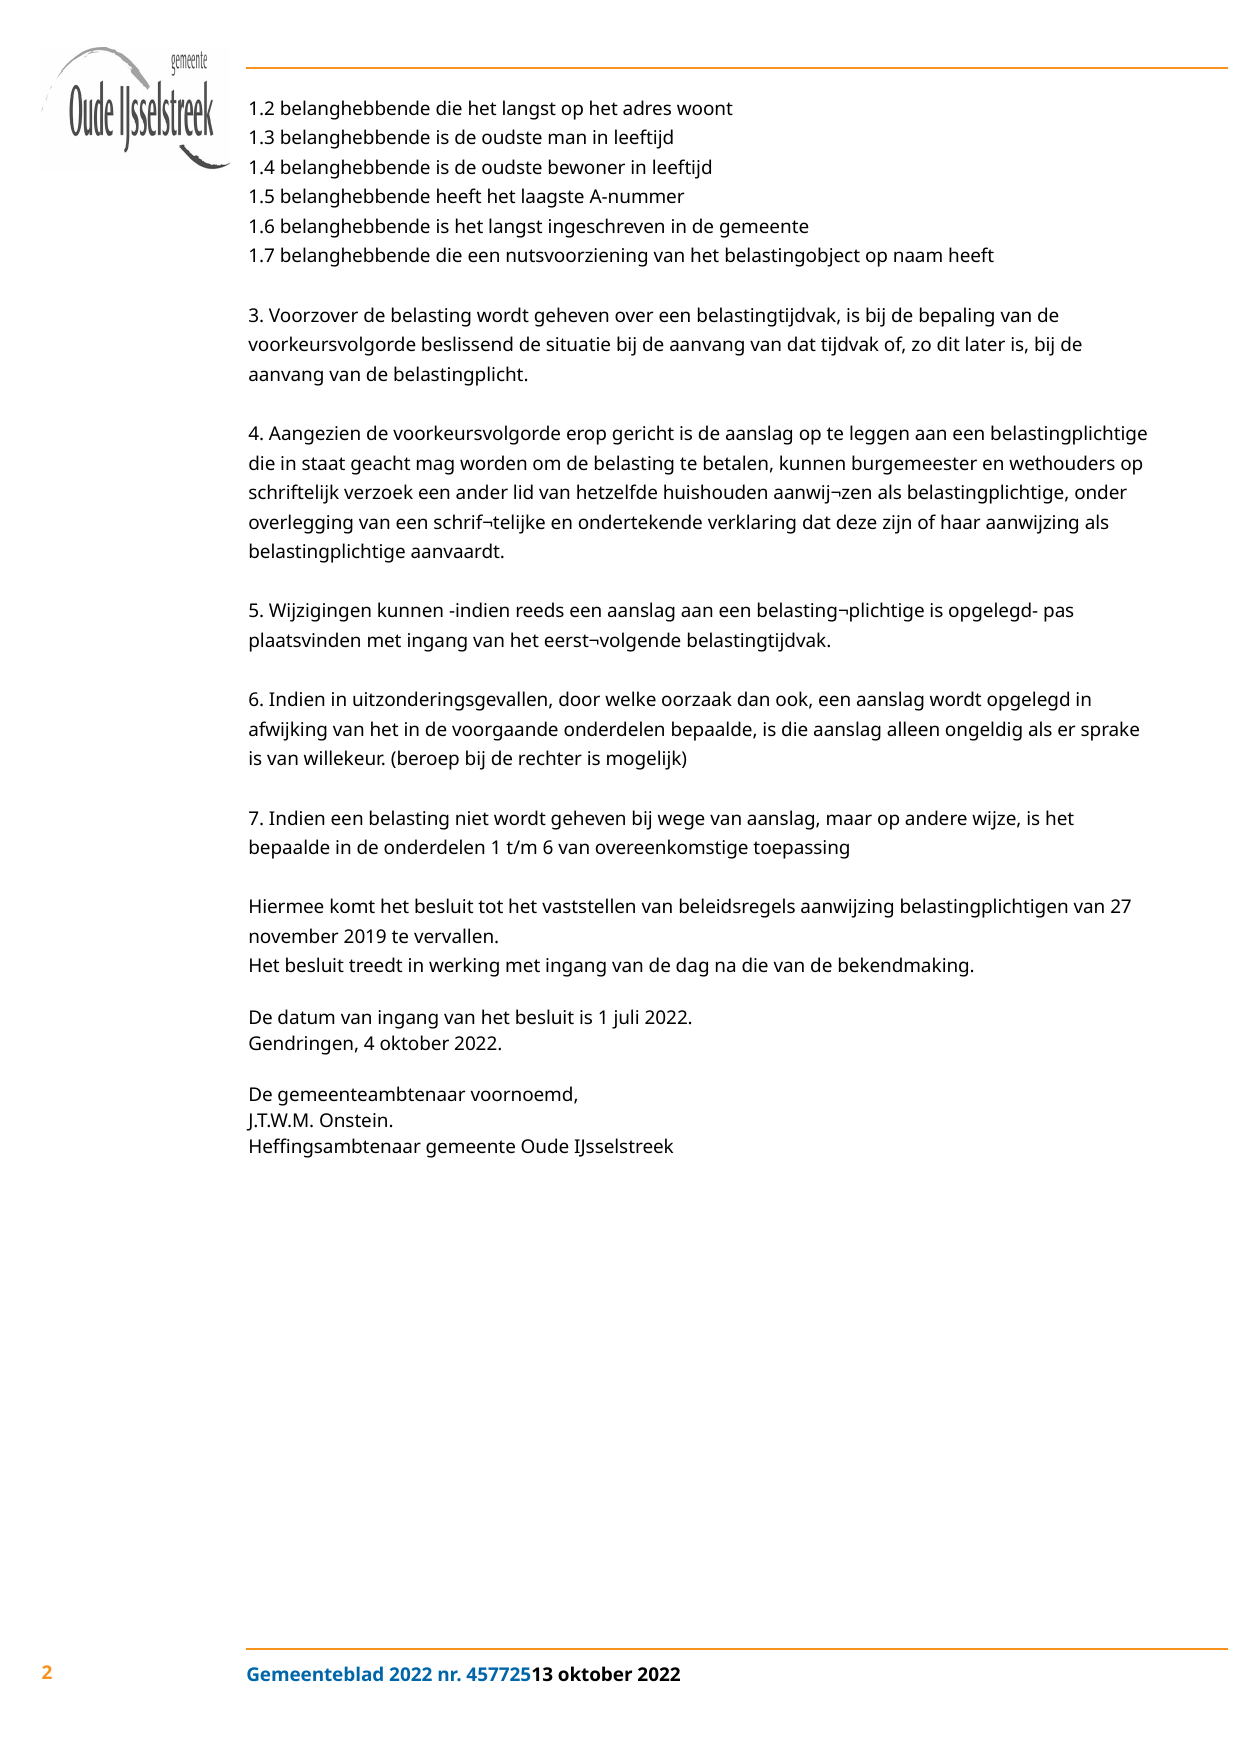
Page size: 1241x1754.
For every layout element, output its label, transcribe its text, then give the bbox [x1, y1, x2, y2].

text 1.4 belanghebbende is de oudste bewoner in leeftijd [248, 154, 1152, 180]
text 1.5 belanghebbende heeft het laagste A-nummer [248, 183, 1152, 209]
text 5. Wijzigingen kunnen -indien reeds een aanslag aan een belasting¬plichtige is opgelegd- pas plaatsvinden met ingang van het eerst¬volgende belastingtijdvak. [248, 598, 1152, 653]
text 1.3 belanghebbende is de oudste man in leeftijd [248, 124, 1152, 150]
text 1.6 belanghebbende is het langst ingeschreven in de gemeente [248, 213, 1152, 239]
text 4. Aangezien de voorkeursvolgorde erop gericht is de aanslag op te leggen aan een belastingplichtige die in staat geacht mag worden om de belasting te betalen, kunnen burgemeester en wethouders op schriftelijk verzoek een ander lid van hetzelfde huishouden aanwij¬zen als belastingplichtige, onder overlegging van een schrif¬telijke en ondertekende verklaring dat deze zijn of haar aanwijzing als belastingplichtige aanvaardt. [248, 420, 1152, 564]
text 6. Indien in uitzonderingsgevallen, door welke oorzaak dan ook, een aanslag wordt opgelegd in afwijking van het in de voorgaande onderdelen bepaalde, is die aanslag alleen ongeldig als er sprake is van willekeur. (beroep bij de rechter is mogelijk) [248, 686, 1152, 771]
text 1.2 belanghebbende die het langst op het adres woont [248, 95, 1152, 121]
text 3. Voorzover de belasting wordt geheven over een belastingtijdvak, is bij de bepaling van de voorkeursvolgorde beslissend de situatie bij de aanvang van dat tijdvak of, zo dit later is, bij de aanvang van de belastingplicht. [248, 302, 1152, 387]
text 7. Indien een belasting niet wordt geheven bij wege van aanslag, maar op andere wijze, is het bepaalde in de onderdelen 1 t/m 6 van overeenkomstige toepassing [248, 805, 1152, 860]
text Heffingsambtenaar gemeente Oude IJsselstreek [248, 1133, 1152, 1158]
text De datum van ingang van het besluit is 1 juli 2022. [248, 1004, 1152, 1030]
text Hiermee komt het besluit tot het vaststellen van beleidsregels aanwijzing belastingplichtigen van 27 november 2019 te vervallen. [248, 893, 1152, 949]
picture [41, 47, 231, 172]
text J.T.W.M. Onstein. [248, 1107, 1152, 1133]
text Het besluit treedt in werking met ingang van de dag na die van de bekendmaking. [248, 953, 1152, 978]
text 1.7 belanghebbende die een nutsvoorziening van het belastingobject op naam heeft [248, 243, 1152, 268]
text De gemeenteambtenaar voornoemd, [248, 1081, 1152, 1107]
text Gendringen, 4 oktober 2022. [248, 1030, 1152, 1056]
